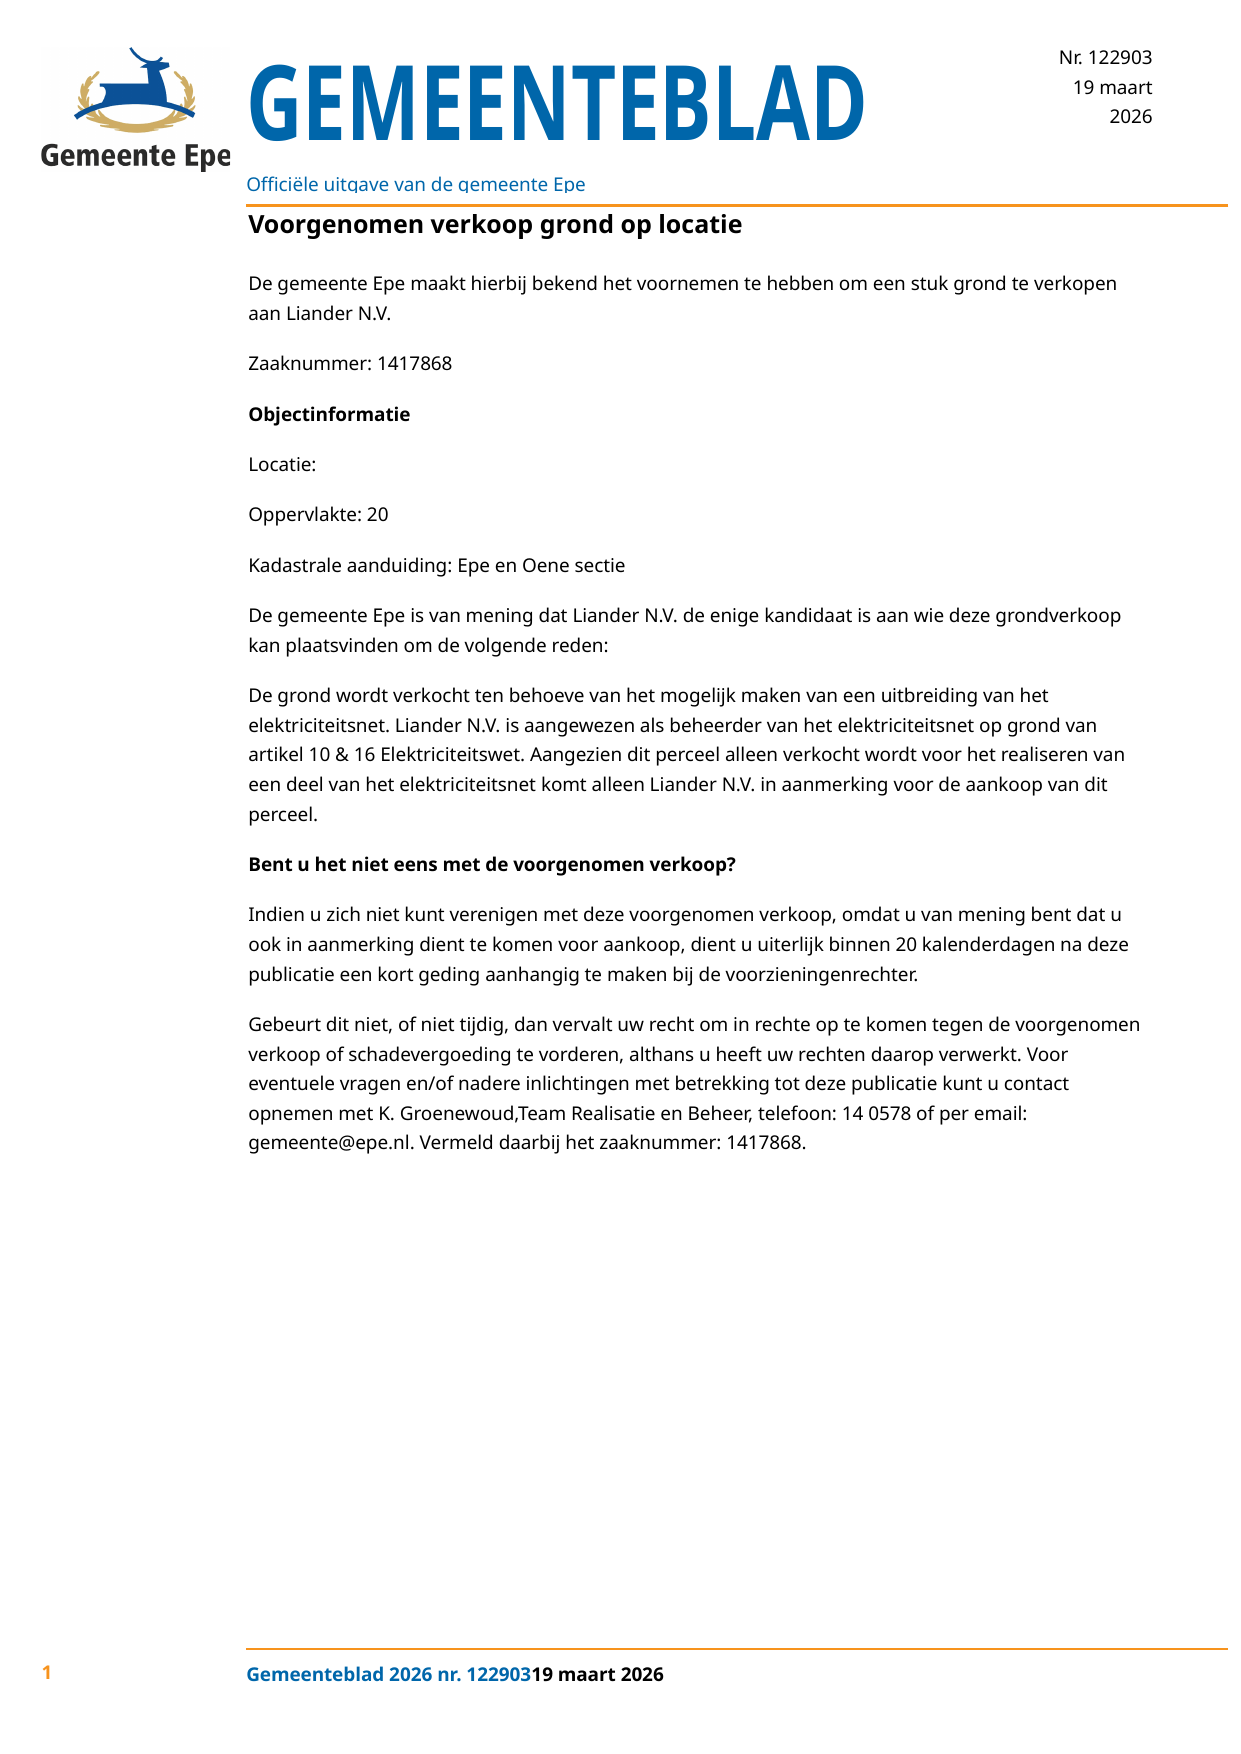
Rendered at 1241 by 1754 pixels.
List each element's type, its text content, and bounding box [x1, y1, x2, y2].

text De grond wordt verkocht ten behoeve van het mogelijk maken van een uitbreiding van het elektriciteitsnet. Liander N.V. is aangewezen als beheerder van het elektriciteitsnet op grond van artikel 10 & 16 Elektriciteitswet. Aangezien dit perceel alleen verkocht wordt voor het realiseren van een deel van het elektriciteitsnet komt alleen Liander N.V. in aanmerking voor de aankoop van dit perceel. [248, 682, 1152, 826]
text Locatie: [248, 451, 1152, 477]
text De gemeente Epe is van mening dat Liander N.V. de enige kandidaat is aan wie deze grondverkoop kan plaatsvinden om de volgende reden: [248, 602, 1152, 658]
picture [41, 47, 231, 172]
text Bent u het niet eens met de voorgenomen verkoop? [248, 851, 1152, 877]
text Zaaknummer: 1417868 [248, 350, 1152, 376]
text Objectinformatie [248, 401, 1152, 426]
text Kadastrale aanduiding: Epe en Oene sectie [248, 552, 1152, 578]
text Oppervlakte: 20 [248, 502, 1152, 527]
text Voorgenomen verkoop grond op locatie [248, 207, 1152, 241]
text Indien u zich niet kunt verenigen met deze voorgenomen verkoop, omdat u van mening bent dat u ook in aanmerking dient te komen voor aankoop, dient u uiterlijk binnen 20 kalenderdagen na deze publicatie een kort geding aanhangig te maken bij de voorzieningenrechter. [248, 902, 1152, 986]
text De gemeente Epe maakt hierbij bekend het voornemen te hebben om een stuk grond te verkopen aan Liander N.V. [248, 270, 1152, 326]
text Gebeurt dit niet, of niet tijdig, dan vervalt uw recht om in rechte op te komen tegen de voorgenomen verkoop of schadevergoeding te vorderen, althans u heeft uw rechten daarop verwerkt. Voor eventuele vragen en/of nadere inlichtingen met betrekking tot deze publicatie kunt u contact opnemen met K. Groenewoud,Team Realisatie en Beheer, telefoon: 14 0578 of per email: gemeente@epe.nl. Vermeld daarbij het zaaknummer: 1417868. [248, 1011, 1152, 1155]
